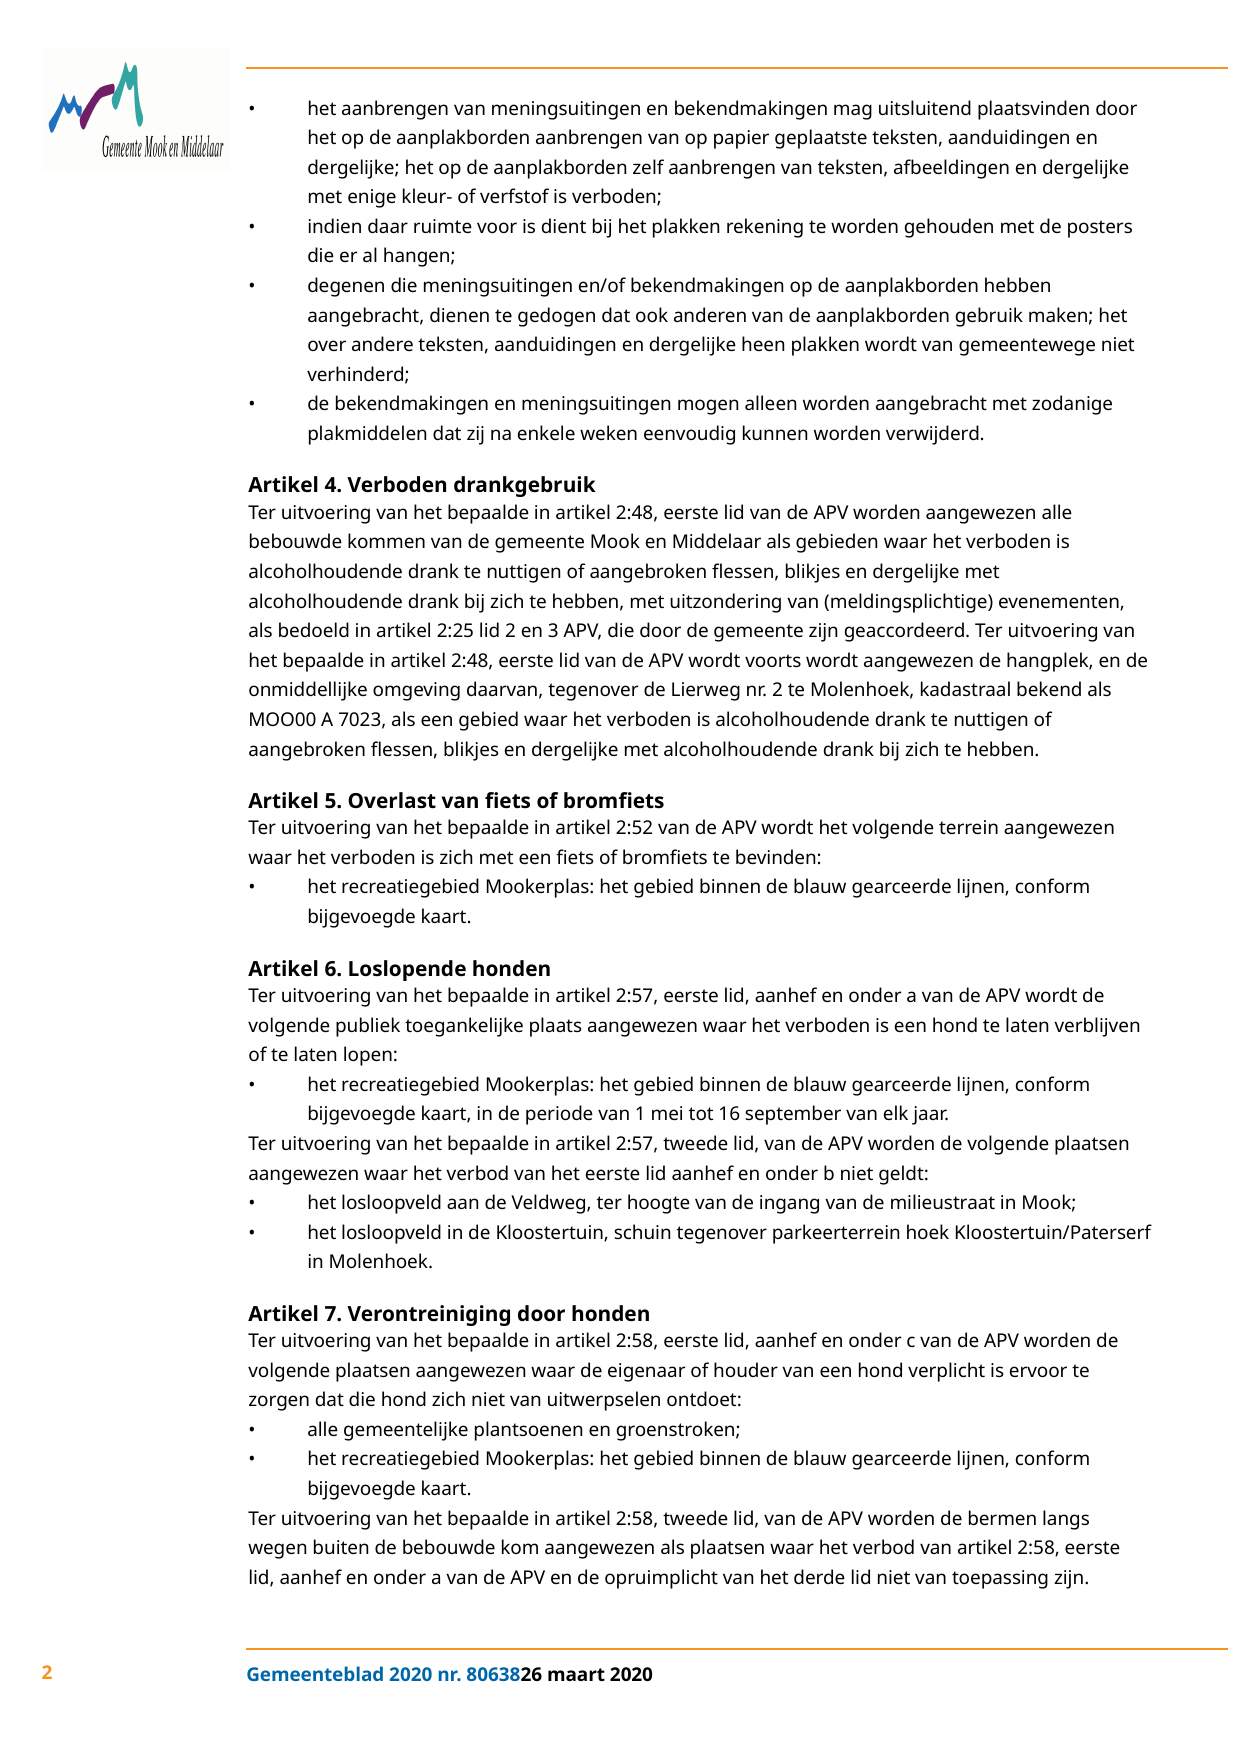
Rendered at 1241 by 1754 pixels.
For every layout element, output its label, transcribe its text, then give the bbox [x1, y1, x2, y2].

list het aanbrengen van meningsuitingen en bekendmakingen mag uitsluitend plaatsvinden door het op de aanplakborden aanbrengen van op papier geplaatste teksten, aanduidingen en dergelijke; het op de aanplakborden zelf aanbrengen van teksten, afbeeldingen en dergelijke met enige kleur- of verfstof is verboden; [248, 95, 1152, 209]
list het losloopveld aan de Veldweg, ter hoogte van de ingang van de milieustraat in Mook; [248, 1189, 1152, 1215]
list degenen die meningsuitingen en/of bekendmakingen op de aanplakborden hebben aangebracht, dienen te gedogen dat ook anderen van de aanplakborden gebruik maken; het over andere teksten, aanduidingen en dergelijke heen plakken wordt van gemeentewege niet verhinderd; [248, 272, 1152, 387]
text Ter uitvoering van het bepaalde in artikel 2:48, eerste lid van de APV worden aangewezen alle bebouwde kommen van de gemeente Mook en Middelaar als gebieden waar het verboden is alcoholhoudende drank te nuttigen of aangebroken flessen, blikjes en dergelijke met alcoholhoudende drank bij zich te hebben, met uitzondering van (meldingsplichtige) evenementen, als bedoeld in artikel 2:25 lid 2 en 3 APV, die door de gemeente zijn geaccordeerd. Ter uitvoering van het bepaalde in artikel 2:48, eerste lid van de APV wordt voorts wordt aangewezen de hangplek, en de onmiddellijke omgeving daarvan, tegenover de Lierweg nr. 2 te Molenhoek, kadastraal bekend als MOO00 A 7023, als een gebied waar het verboden is alcoholhoudende drank te nuttigen of aangebroken flessen, blikjes en dergelijke met alcoholhoudende drank bij zich te hebben. [248, 499, 1152, 761]
text Ter uitvoering van het bepaalde in artikel 2:58, eerste lid, aanhef en onder c van de APV worden de volgende plaatsen aangewezen waar de eigenaar of houder van een hond verplicht is ervoor te zorgen dat die hond zich niet van uitwerpselen ontdoet: [248, 1327, 1152, 1412]
list de bekendmakingen en meningsuitingen mogen alleen worden aangebracht met zodanige plakmiddelen dat zij na enkele weken eenvoudig kunnen worden verwijderd. [248, 391, 1152, 446]
list het recreatiegebied Mookerplas: het gebied binnen de blauw gearceerde lijnen, conform bijgevoegde kaart, in de periode van 1 mei tot 16 september van elk jaar. [248, 1071, 1152, 1126]
list indien daar ruimte voor is dient bij het plakken rekening te worden gehouden met de posters die er al hangen; [248, 213, 1152, 268]
text Ter uitvoering van het bepaalde in artikel 2:57, tweede lid, van de APV worden de volgende plaatsen aangewezen waar het verbod van het eerste lid aanhef en onder b niet geldt: [248, 1130, 1152, 1185]
list het recreatiegebied Mookerplas: het gebied binnen de blauw gearceerde lijnen, conform bijgevoegde kaart. [248, 1446, 1152, 1501]
picture [41, 47, 231, 172]
list alle gemeentelijke plantsoenen en groenstroken; [248, 1416, 1152, 1442]
text Ter uitvoering van het bepaalde in artikel 2:58, tweede lid, van de APV worden de bermen langs wegen buiten de bebouwde kom aangewezen als plaatsen waar het verbod van artikel 2:58, eerste lid, aanhef en onder a van de APV en de opruimplicht van het derde lid niet van toepassing zijn. [248, 1505, 1152, 1590]
text Ter uitvoering van het bepaalde in artikel 2:52 van de APV wordt het volgende terrein aangewezen waar het verboden is zich met een fiets of bromfiets te bevinden: [248, 814, 1152, 870]
list het recreatiegebied Mookerplas: het gebied binnen de blauw gearceerde lijnen, conform bijgevoegde kaart. [248, 874, 1152, 929]
text Ter uitvoering van het bepaalde in artikel 2:57, eerste lid, aanhef en onder a van de APV wordt de volgende publiek toegankelijke plaats aangewezen waar het verboden is een hond te laten verblijven of te laten lopen: [248, 982, 1152, 1067]
text Artikel 6. Loslopende honden [248, 954, 1152, 982]
text Artikel 7. Verontreiniging door honden [248, 1299, 1152, 1327]
text Artikel 5. Overlast van fiets of bromfiets [248, 786, 1152, 814]
list het losloopveld in de Kloostertuin, schuin tegenover parkeerterrein hoek Kloostertuin/Paterserf in Molenhoek. [248, 1219, 1152, 1274]
text Artikel 4. Verboden drankgebruik [248, 471, 1152, 499]
